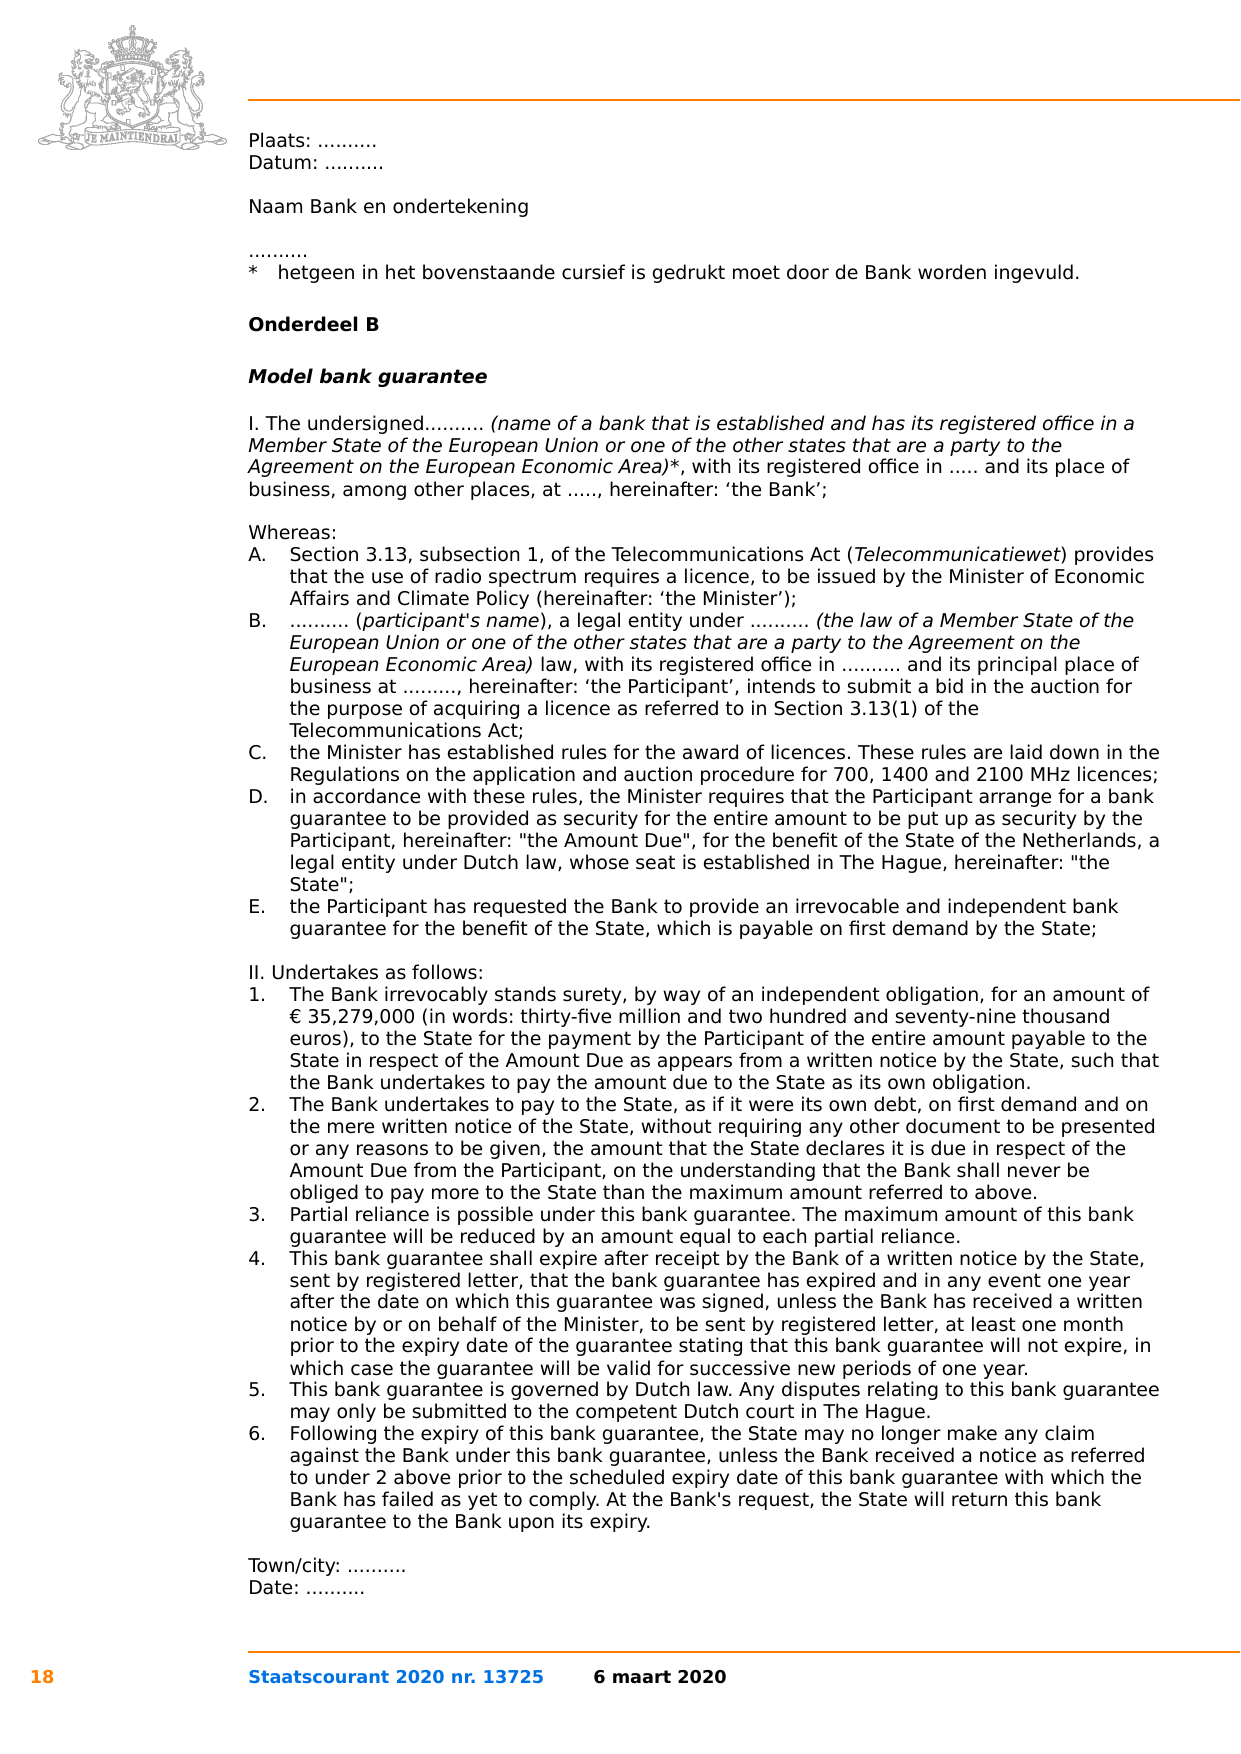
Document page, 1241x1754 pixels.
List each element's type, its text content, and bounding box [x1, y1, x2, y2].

text .......... [248, 239, 1163, 262]
text II. Undertakes as follows: [248, 962, 1163, 984]
text C. the Minister has established rules for the award of licences. These rules are laid down in the Regulations on the application and auction procedure for 700, 1400 and 2100 MHz licences; [248, 742, 1163, 786]
text 3. Partial reliance is possible under this bank guarantee. The maximum amount of this bank guarantee will be reduced by an amount equal to each partial reliance. [248, 1203, 1163, 1247]
text 1. The Bank irrevocably stands surety, by way of an independent obligation, for an amount of € 35,279,000 (in words: thirty-five million and two hundred and seventy-nine thousand euros), to the State for the payment by the Participant of the entire amount payable to the State in respect of the Amount Due as appears from a written notice by the State, such that the Bank undertakes to pay the amount due to the State as its own obligation. [248, 984, 1163, 1094]
text Town/city: .......... [248, 1555, 1163, 1577]
subtitle Model bank guarantee [248, 366, 1163, 387]
text A. Section 3.13, subsection 1, of the Telecommunications Act (Telecommunicatiewet) provides that the use of radio spectrum requires a licence, to be issued by the Minister of Economic Affairs and Climate Policy (hereinafter: ‘the Minister’); [248, 544, 1163, 610]
text D. in accordance with these rules, the Minister requires that the Participant arrange for a bank guarantee to be provided as security for the entire amount to be put up as security by the Participant, hereinafter: "the Amount Due", for the benefit of the State of the Netherlands, a legal entity under Dutch law, whose seat is established in The Hague, hereinafter: "the State"; [248, 786, 1163, 896]
picture [38, 25, 227, 150]
text I. The undersigned.......... (name of a bank that is established and has its registered office in a Member State of the European Union or one of the other states that are a party to the Agreement on the European Economic Area)*, with its registered office in ..... and its place of business, among other places, at ....., hereinafter: ‘the Bank’; [248, 412, 1163, 500]
text 4. This bank guarantee shall expire after receipt by the Bank of a written notice by the State, sent by registered letter, that the bank guarantee has expired and in any event one year after the date on which this guarantee was signed, unless the Bank has received a written notice by or on behalf of the Minister, to be sent by registered letter, at least one month prior to the expiry date of the guarantee stating that this bank guarantee will not expire, in which case the guarantee will be valid for successive new periods of one year. [248, 1247, 1163, 1379]
text Whereas: [248, 522, 1163, 544]
text Datum: .......... [248, 152, 1163, 174]
text Naam Bank en ondertekening [248, 196, 1163, 218]
subtitle Onderdeel B [248, 313, 1163, 336]
text Date: .......... [248, 1577, 1163, 1599]
text 2. The Bank undertakes to pay to the State, as if it were its own debt, on first demand and on the mere written notice of the State, without requiring any other document to be presented or any reasons to be given, the amount that the State declares it is due in respect of the Amount Due from the Participant, on the understanding that the Bank shall never be obliged to pay more to the State than the maximum amount referred to above. [248, 1094, 1163, 1203]
text E. the Participant has requested the Bank to provide an irrevocable and independent bank guarantee for the benefit of the State, which is payable on first demand by the State; [248, 896, 1163, 940]
text 6. Following the expiry of this bank guarantee, the State may no longer make any claim against the Bank under this bank guarantee, unless the Bank received a notice as referred to under 2 above prior to the scheduled expiry date of this bank guarantee with which the Bank has failed as yet to comply. At the Bank's request, the State will return this bank guarantee to the Bank upon its expiry. [248, 1423, 1163, 1533]
text B. .......... (participant's name), a legal entity under .......... (the law of a Member State of the European Union or one of the other states that are a party to the Agreement on the European Economic Area) law, with its registered office in .......... and its principal place of business at ........., hereinafter: ‘the Participant’, intends to submit a bid in the auction for the purpose of acquiring a licence as referred to in Section 3.13(1) of the Telecommunications Act; [248, 610, 1163, 742]
text * hetgeen in het bovenstaande cursief is gedrukt moet door de Bank worden ingevuld. [248, 262, 1163, 283]
text 5. This bank guarantee is governed by Dutch law. Any disputes relating to this bank guarantee may only be submitted to the competent Dutch court in The Hague. [248, 1379, 1163, 1423]
text Plaats: .......... [248, 130, 1163, 152]
